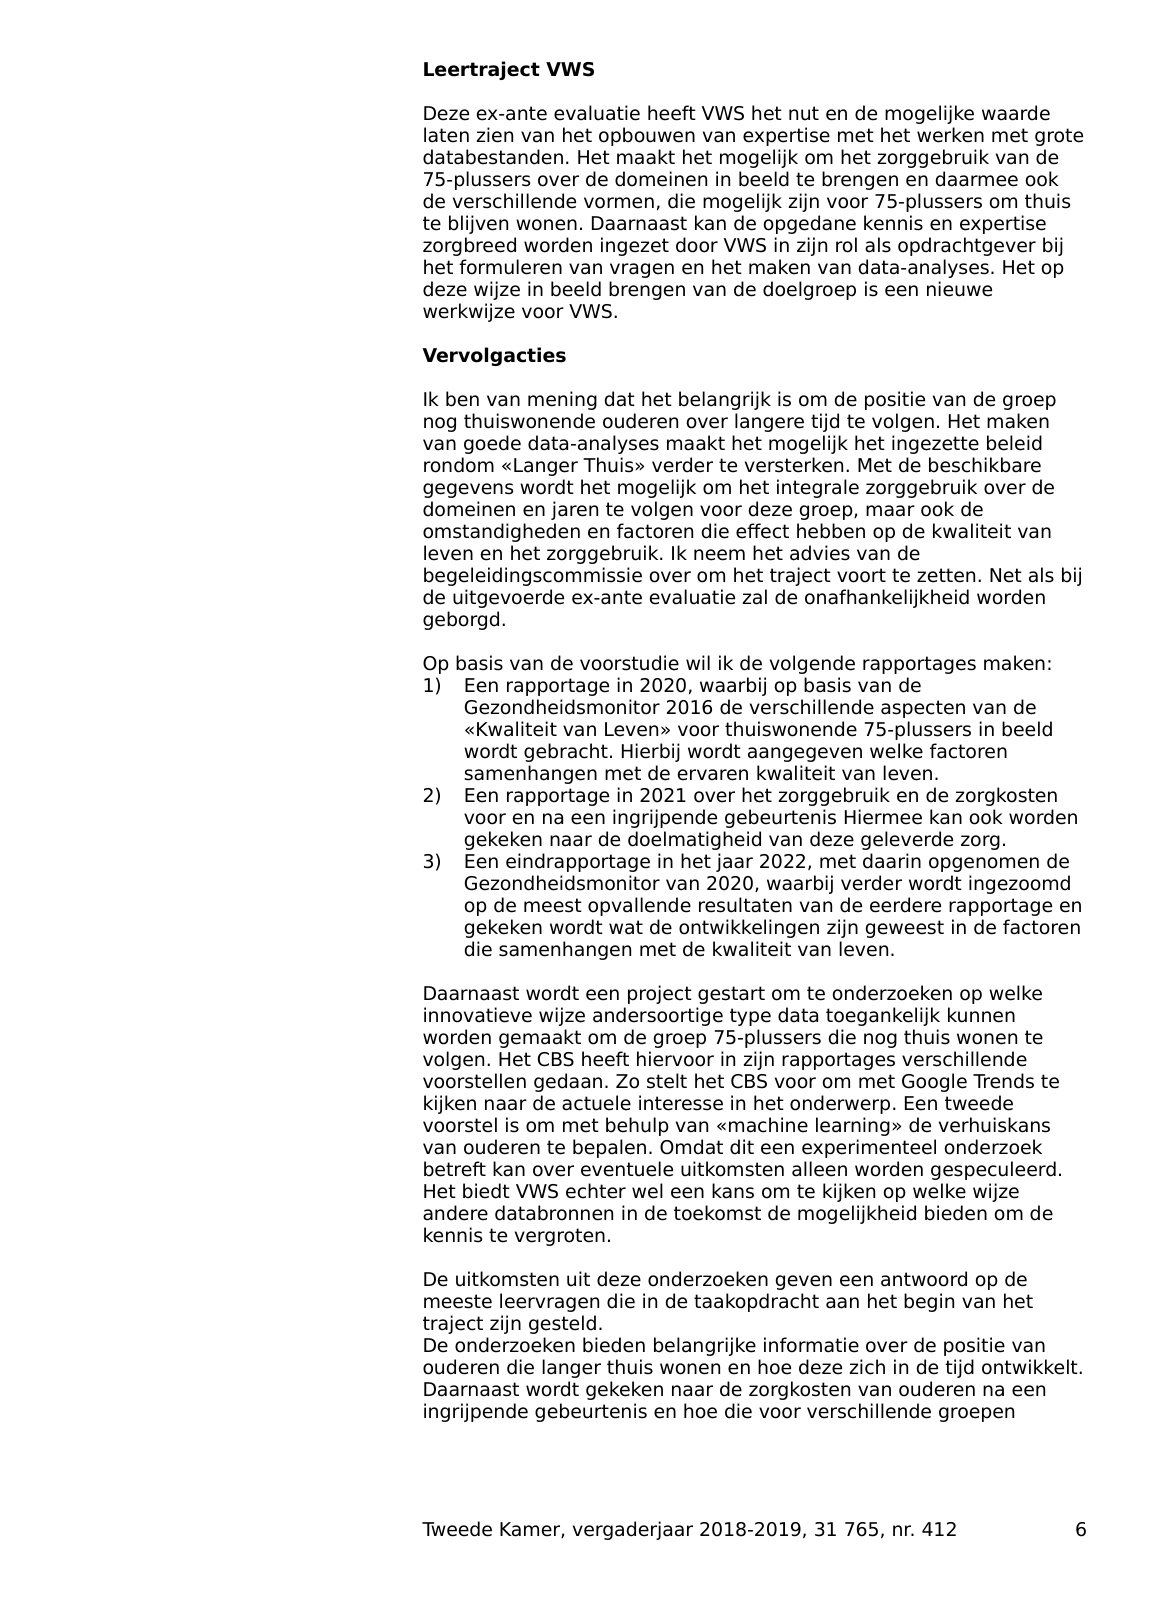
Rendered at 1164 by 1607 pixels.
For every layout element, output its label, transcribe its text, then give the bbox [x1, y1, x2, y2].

text De uitkomsten uit deze onderzoeken geven een antwoord op de meeste leervragen die in de taakopdracht aan het begin van het traject zijn gesteld. [422, 1269, 1087, 1335]
text 1) Een rapportage in 2020, waarbij op basis van de Gezondheidsmonitor 2016 de verschillende aspecten van de «Kwaliteit van Leven» voor thuiswonende 75-plussers in beeld wordt gebracht. Hierbij wordt aangegeven welke factoren samenhangen met de ervaren kwaliteit van leven. [422, 675, 1087, 785]
text De onderzoeken bieden belangrijke informatie over de positie van ouderen die langer thuis wonen en hoe deze zich in de tijd ontwikkelt. Daarnaast wordt gekeken naar de zorgkosten van ouderen na een ingrijpende gebeurtenis en hoe die voor verschillende groepen [422, 1335, 1087, 1423]
text Deze ex-ante evaluatie heeft VWS het nut en de mogelijke waarde laten zien van het opbouwen van expertise met het werken met grote databestanden. Het maakt het mogelijk om het zorggebruik van de 75-plussers over de domeinen in beeld te brengen en daarmee ook de verschillende vormen, die mogelijk zijn voor 75-plussers om thuis te blijven wonen. Daarnaast kan de opgedane kennis en expertise zorgbreed worden ingezet door VWS in zijn rol als opdrachtgever bij het formuleren van vragen en het maken van data-analyses. Het op deze wijze in beeld brengen van de doelgroep is een nieuwe werkwijze voor VWS. [422, 103, 1087, 323]
text 3) Een eindrapportage in het jaar 2022, met daarin opgenomen de Gezondheidsmonitor van 2020, waarbij verder wordt ingezoomd op de meest opvallende resultaten van de eerdere rapportage en gekeken wordt wat de ontwikkelingen zijn geweest in de factoren die samenhangen met de kwaliteit van leven. [422, 851, 1087, 961]
text Daarnaast wordt een project gestart om te onderzoeken op welke innovatieve wijze andersoortige type data toegankelijk kunnen worden gemaakt om de groep 75-plussers die nog thuis wonen te volgen. Het CBS heeft hiervoor in zijn rapportages verschillende voorstellen gedaan. Zo stelt het CBS voor om met Google Trends te kijken naar de actuele interesse in het onderwerp. Een tweede voorstel is om met behulp van «machine learning» de verhuiskans van ouderen te bepalen. Omdat dit een experimenteel onderzoek betreft kan over eventuele uitkomsten alleen worden gespeculeerd. Het biedt VWS echter wel een kans om te kijken op welke wijze andere databronnen in de toekomst de mogelijkheid bieden om de kennis te vergroten. [422, 983, 1087, 1247]
subtitle Vervolgacties [422, 345, 1087, 367]
subtitle Leertraject VWS [422, 59, 1087, 81]
text Ik ben van mening dat het belangrijk is om de positie van de groep nog thuiswonende ouderen over langere tijd te volgen. Het maken van goede data-analyses maakt het mogelijk het ingezette beleid rondom «Langer Thuis» verder te versterken. Met de beschikbare gegevens wordt het mogelijk om het integrale zorggebruik over de domeinen en jaren te volgen voor deze groep, maar ook de omstandigheden en factoren die effect hebben op de kwaliteit van leven en het zorggebruik. Ik neem het advies van de begeleidingscommissie over om het traject voort te zetten. Net als bij de uitgevoerde ex-ante evaluatie zal de onafhankelijkheid worden geborgd. [422, 389, 1087, 631]
text 2) Een rapportage in 2021 over het zorggebruik en de zorgkosten voor en na een ingrijpende gebeurtenis Hiermee kan ook worden gekeken naar de doelmatigheid van deze geleverde zorg. [422, 785, 1087, 851]
text Op basis van de voorstudie wil ik de volgende rapportages maken: [422, 653, 1087, 675]
